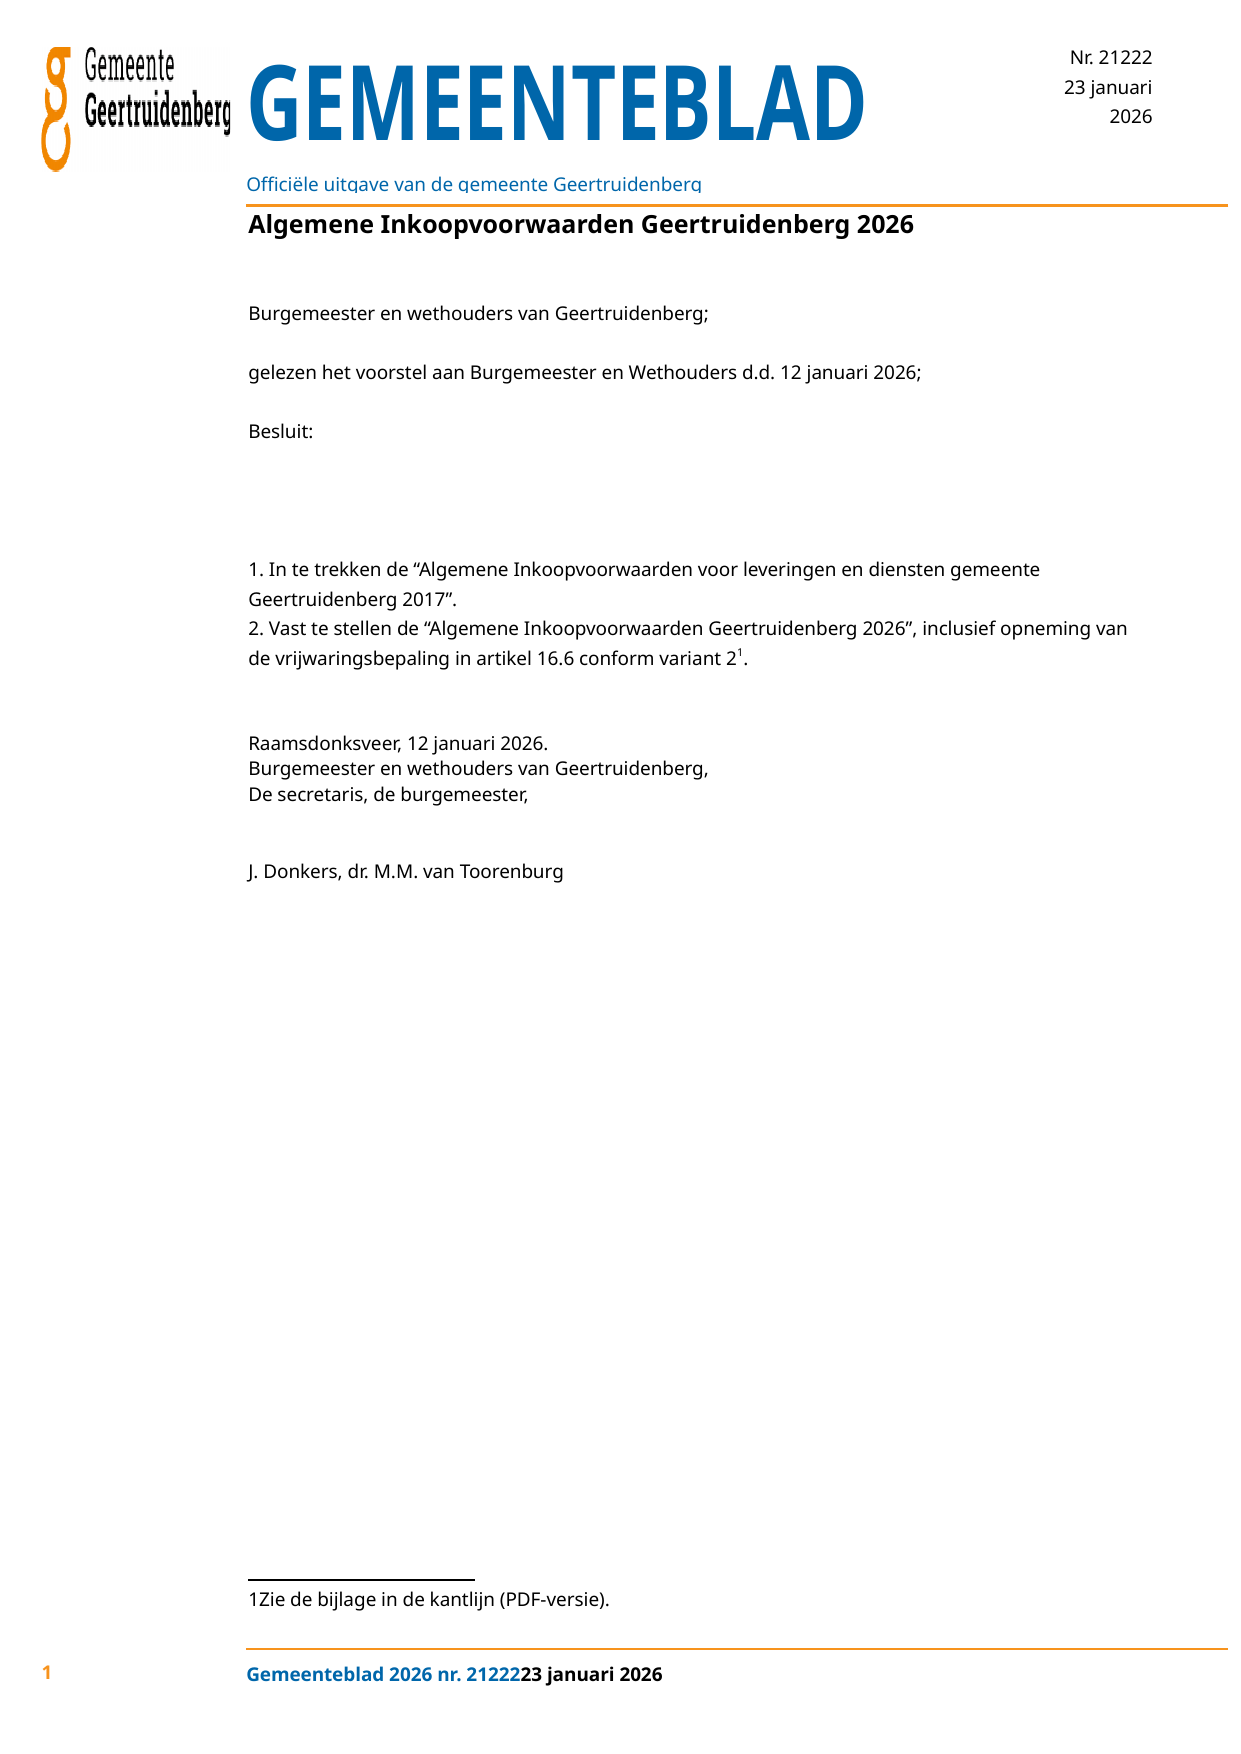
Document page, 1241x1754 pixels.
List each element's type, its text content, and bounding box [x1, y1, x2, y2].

picture [41, 47, 231, 172]
text Algemene Inkoopvoorwaarden Geertruidenberg 2026 [248, 207, 1152, 241]
text gelezen het voorstel aan Burgemeester en Wethouders d.d. 12 januari 2026; [248, 359, 1152, 385]
text 2. Vast te stellen de “Algemene Inkoopvoorwaarden Geertruidenberg 2026”, inclusief opneming van de vrijwaringsbepaling in artikel 16.6 conform variant 2. [248, 615, 1152, 671]
text Raamsdonksveer, 12 januari 2026. [248, 730, 1152, 756]
text Burgemeester en wethouders van Geertruidenberg, [248, 756, 1152, 781]
text 1. In te trekken de “Algemene Inkoopvoorwaarden voor leveringen en diensten gemeente Geertruidenberg 2017”. [248, 556, 1152, 612]
text J. Donkers, dr. M.M. van Toorenburg [248, 858, 1152, 884]
text Zie de bijlage in de kantlijn (PDF-versie). [248, 1586, 1152, 1612]
text De secretaris, de burgemeester, [248, 781, 1152, 807]
text Besluit: [248, 418, 1152, 444]
text Burgemeester en wethouders van Geertruidenberg; [248, 300, 1152, 326]
